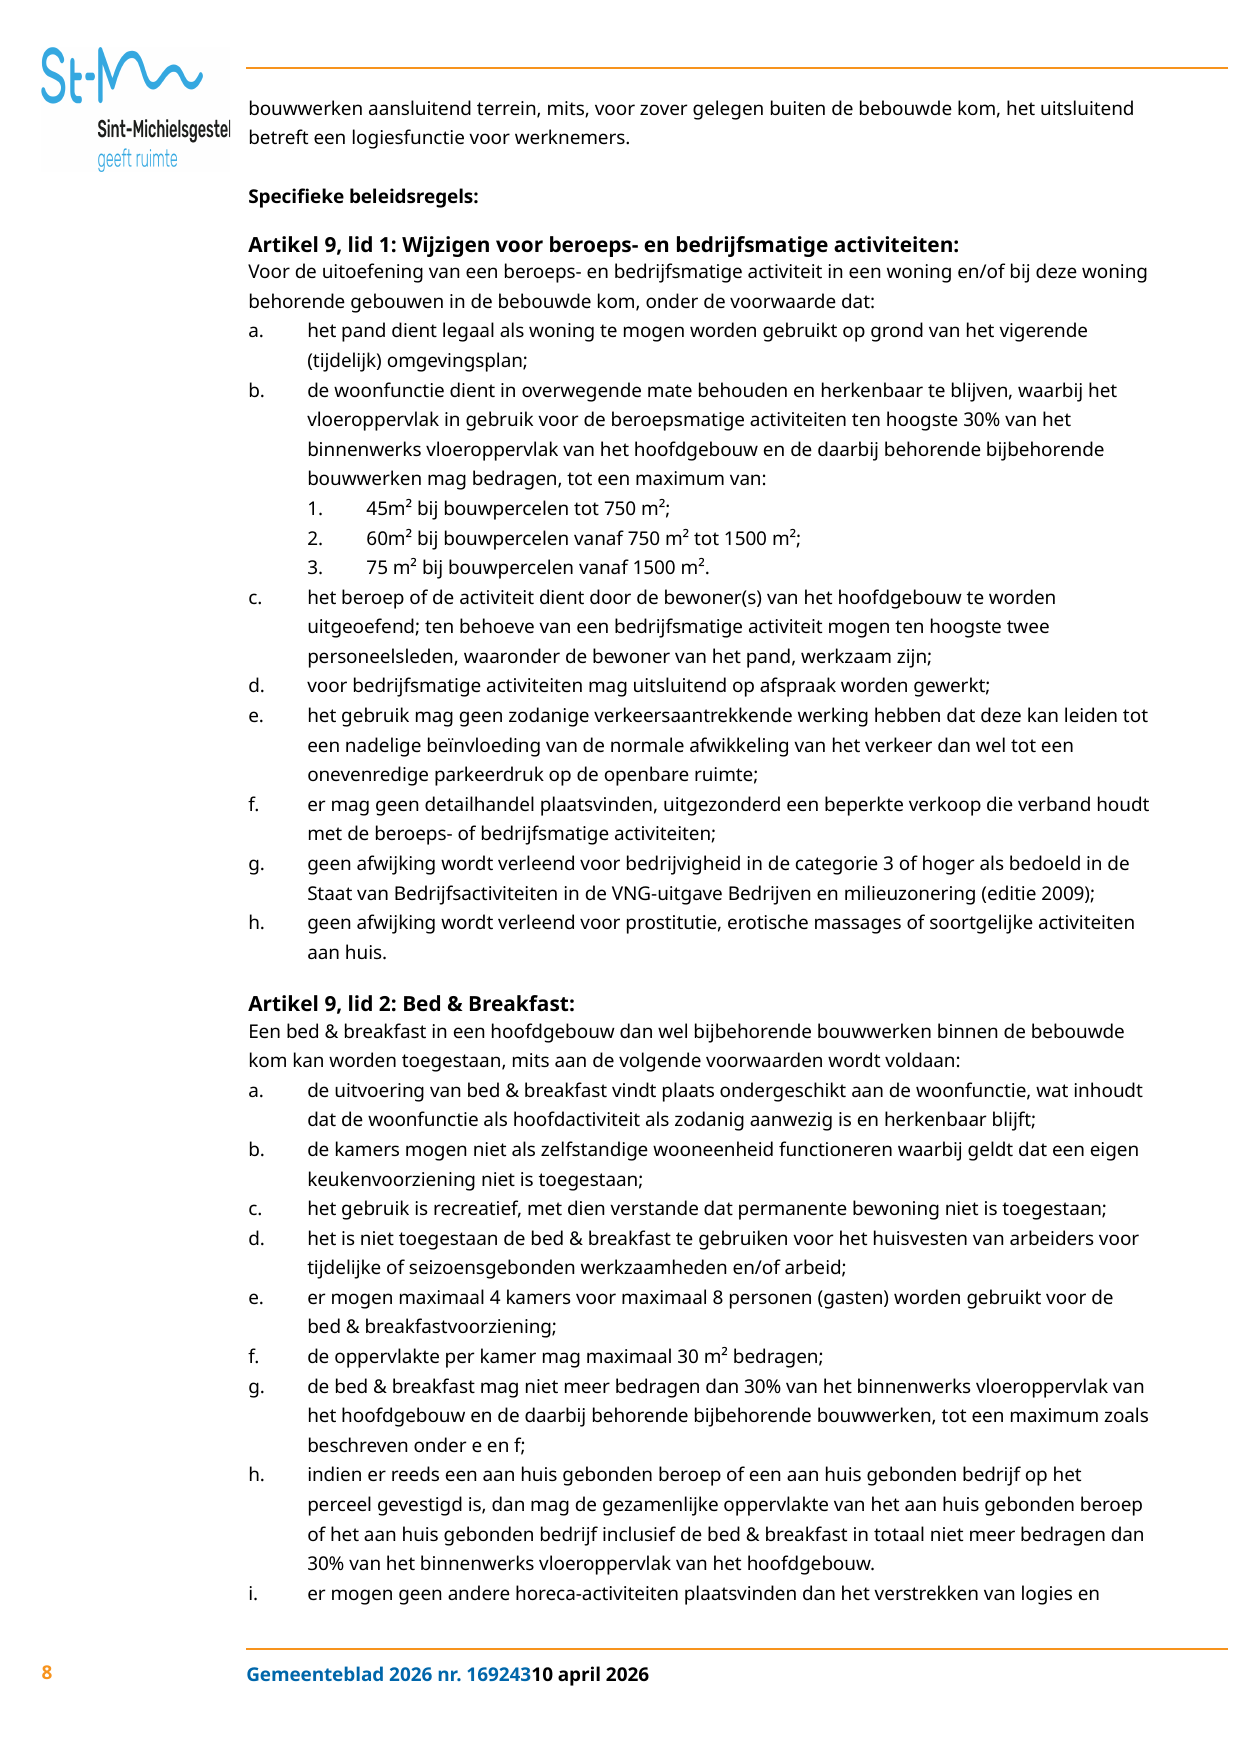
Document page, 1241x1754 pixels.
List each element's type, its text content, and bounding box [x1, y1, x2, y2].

list 45m² bij bouwpercelen tot 750 m²; [307, 495, 1152, 521]
text Artikel 9, lid 2: Bed & Breakfast: [248, 989, 1152, 1018]
list het pand dient legaal als woning te mogen worden gebruikt op grond van het vigerende (tijdelijk) omgevingsplan; [248, 318, 1152, 373]
list de woonfunctie dient in overwegende mate behouden en herkenbaar te blijven, waarbij het vloeroppervlak in gebruik voor de beroepsmatige activiteiten ten hoogste 30% van het binnenwerks vloeroppervlak van het hoofdgebouw en de daarbij behorende bijbehorende bouwwerken mag bedragen, tot een maximum van: [248, 377, 1152, 491]
list geen afwijking wordt verleend voor bedrijvigheid in de categorie 3 of hoger als bedoeld in de Staat van Bedrijfsactiviteiten in de VNG-uitgave Bedrijven en milieuzonering (editie 2009); [248, 850, 1152, 906]
text Specifieke beleidsregels: [248, 183, 1152, 209]
text Voor de uitoefening van een beroeps- en bedrijfsmatige activiteit in een woning en/of bij deze woning behorende gebouwen in de bebouwde kom, onder de voorwaarde dat: [248, 258, 1152, 314]
list indien er reeds een aan huis gebonden beroep of een aan huis gebonden bedrijf op het perceel gevestigd is, dan mag de gezamenlijke oppervlakte van het aan huis gebonden beroep of het aan huis gebonden bedrijf inclusief de bed & breakfast in totaal niet meer bedragen dan 30% van het binnenwerks vloeroppervlak van het hoofdgebouw. [248, 1462, 1152, 1576]
list de uitvoering van bed & breakfast vindt plaats ondergeschikt aan de woonfunctie, wat inhoudt dat de woonfunctie als hoofdactiviteit als zodanig aanwezig is en herkenbaar blijft; [248, 1077, 1152, 1132]
list geen afwijking wordt verleend voor prostitutie, erotische massages of soortgelijke activiteiten aan huis. [248, 909, 1152, 965]
list er mag geen detailhandel plaatsvinden, uitgezonderd een beperkte verkoop die verband houdt met de beroeps- of bedrijfsmatige activiteiten; [248, 791, 1152, 846]
list de bed & breakfast mag niet meer bedragen dan 30% van het binnenwerks vloeroppervlak van het hoofdgebouw en de daarbij behorende bijbehorende bouwwerken, tot een maximum zoals beschreven onder e en f; [248, 1373, 1152, 1458]
list de kamers mogen niet als zelfstandige wooneenheid functioneren waarbij geldt dat een eigen keukenvoorziening niet is toegestaan; [248, 1136, 1152, 1191]
list de oppervlakte per kamer mag maximaal 30 m² bedragen; [248, 1343, 1152, 1369]
list 75 m² bij bouwpercelen vanaf 1500 m². [307, 554, 1152, 580]
text Artikel 9, lid 1: Wijzigen voor beroeps- en bedrijfsmatige activiteiten: [248, 230, 1152, 258]
text bouwwerken aansluitend terrein, mits, voor zover gelegen buiten de bebouwde kom, het uitsluitend betreft een logiesfunctie voor werknemers. [248, 95, 1152, 150]
text Een bed & breakfast in een hoofdgebouw dan wel bijbehorende bouwwerken binnen de bebouwde kom kan worden toegestaan, mits aan de volgende voorwaarden wordt voldaan: [248, 1018, 1152, 1073]
list voor bedrijfsmatige activiteiten mag uitsluitend op afspraak worden gewerkt; [248, 673, 1152, 698]
list het gebruik is recreatief, met dien verstande dat permanente bewoning niet is toegestaan; [248, 1195, 1152, 1221]
list er mogen maximaal 4 kamers voor maximaal 8 personen (gasten) worden gebruikt voor de bed & breakfastvoorziening; [248, 1284, 1152, 1339]
list het beroep of de activiteit dient door de bewoner(s) van het hoofdgebouw te worden uitgeoefend; ten behoeve van een bedrijfsmatige activiteit mogen ten hoogste twee personeelsleden, waaronder de bewoner van het pand, werkzaam zijn; [248, 584, 1152, 669]
list er mogen geen andere horeca-activiteiten plaatsvinden dan het verstrekken van logies en [248, 1580, 1152, 1606]
list het gebruik mag geen zodanige verkeersaantrekkende werking hebben dat deze kan leiden tot een nadelige beïnvloeding van de normale afwikkeling van het verkeer dan wel tot een onevenredige parkeerdruk op de openbare ruimte; [248, 702, 1152, 787]
list het is niet toegestaan de bed & breakfast te gebruiken voor het huisvesten van arbeiders voor tijdelijke of seizoensgebonden werkzaamheden en/of arbeid; [248, 1225, 1152, 1280]
list 60m² bij bouwpercelen vanaf 750 m² tot 1500 m²; [307, 525, 1152, 551]
picture [41, 47, 231, 172]
